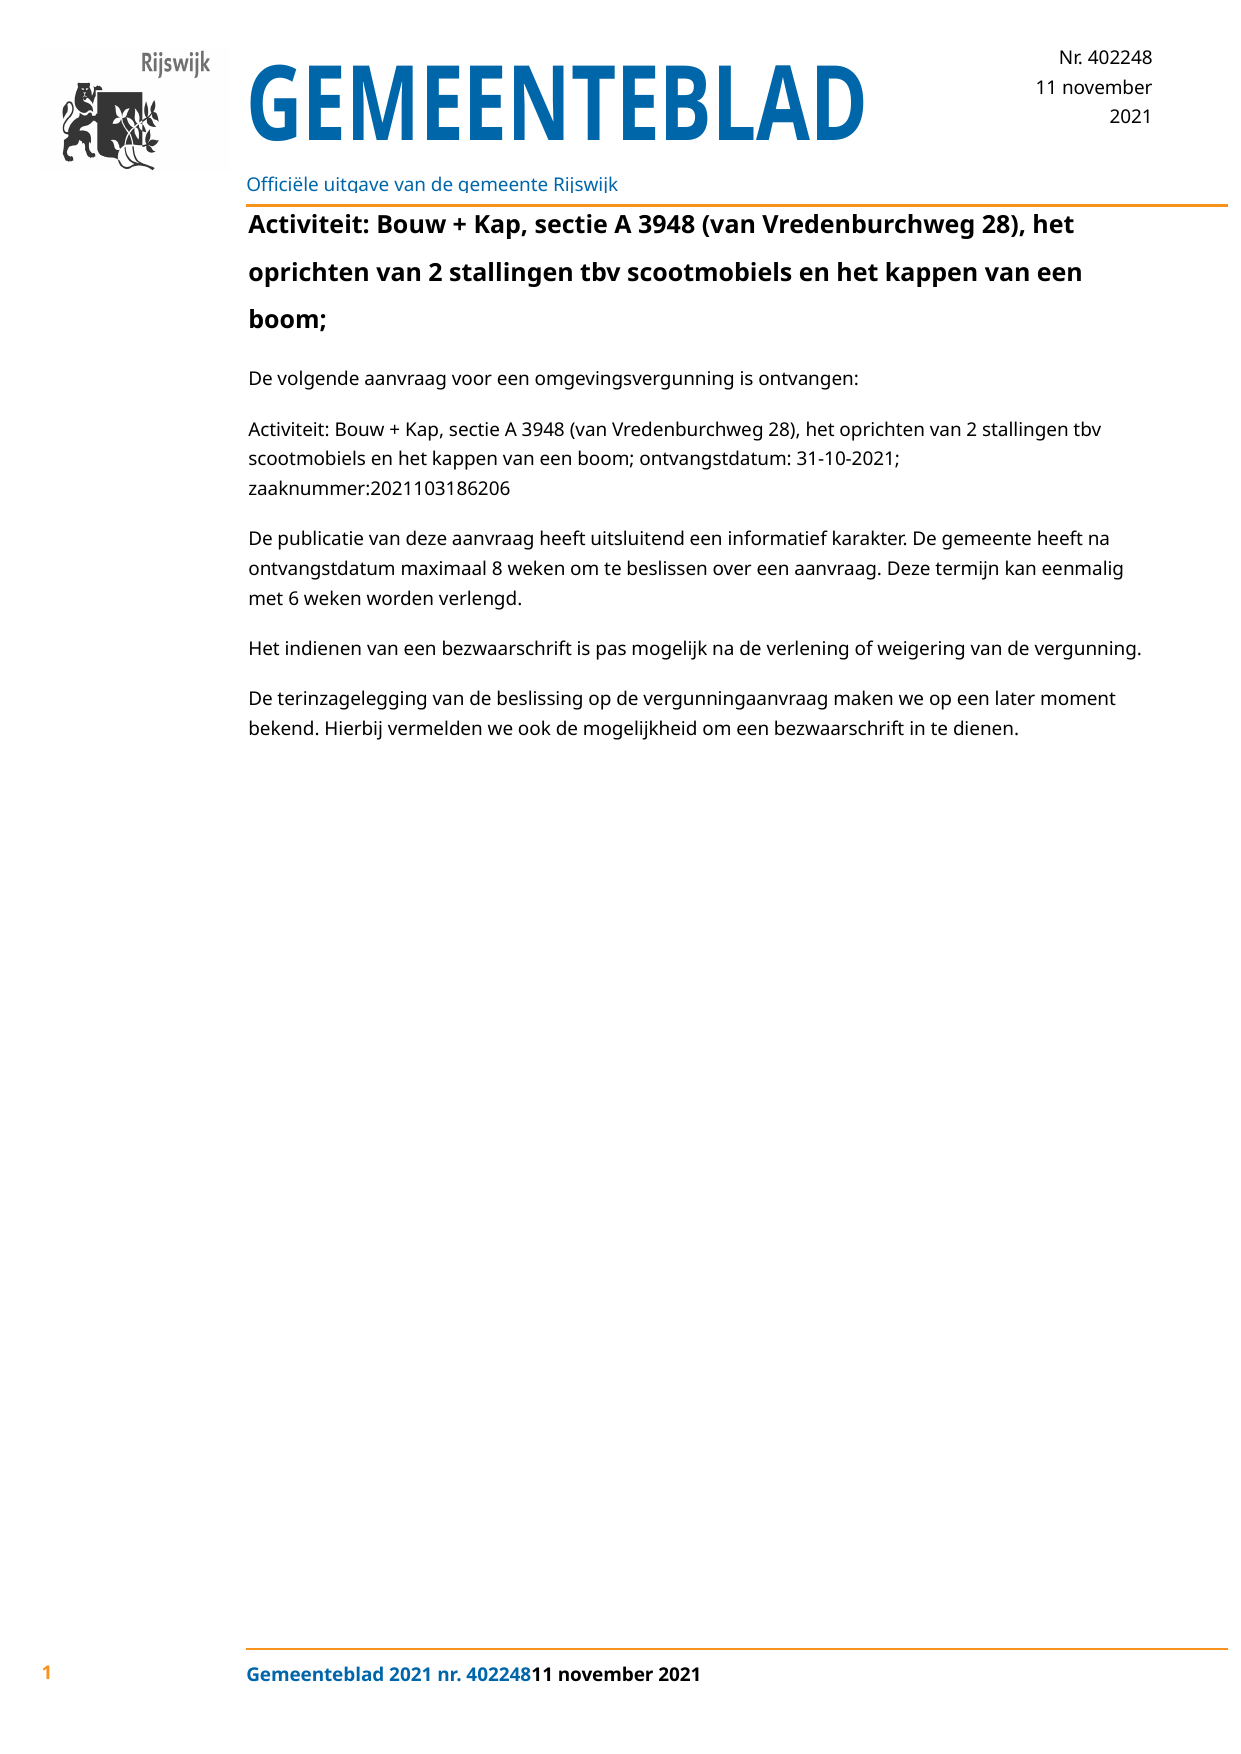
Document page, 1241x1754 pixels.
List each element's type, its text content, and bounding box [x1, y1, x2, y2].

text De terinzagelegging van de beslissing op de vergunningaanvraag maken we op een later moment bekend. Hierbij vermelden we ook de mogelijkheid om een bezwaarschrift in te dienen. [248, 686, 1152, 741]
text De volgende aanvraag voor een omgevingsvergunning is ontvangen: [248, 366, 1152, 391]
picture [41, 47, 231, 172]
text Het indienen van een bezwaarschrift is pas mogelijk na de verlening of weigering van de vergunning. [248, 635, 1152, 661]
text Activiteit: Bouw + Kap, sectie A 3948 (van Vredenburchweg 28), het oprichten van 2 stallingen tbv scootmobiels en het kappen van een boom; [248, 207, 1152, 336]
text De publicatie van deze aanvraag heeft uitsluitend een informatief karakter. De gemeente heeft na ontvangstdatum maximaal 8 weken om te beslissen over een aanvraag. Deze termijn kan eenmalig met 6 weken worden verlengd. [248, 526, 1152, 610]
text Activiteit: Bouw + Kap, sectie A 3948 (van Vredenburchweg 28), het oprichten van 2 stallingen tbv scootmobiels en het kappen van een boom; ontvangstdatum: 31-10-2021; zaaknummer:2021103186206 [248, 416, 1152, 501]
